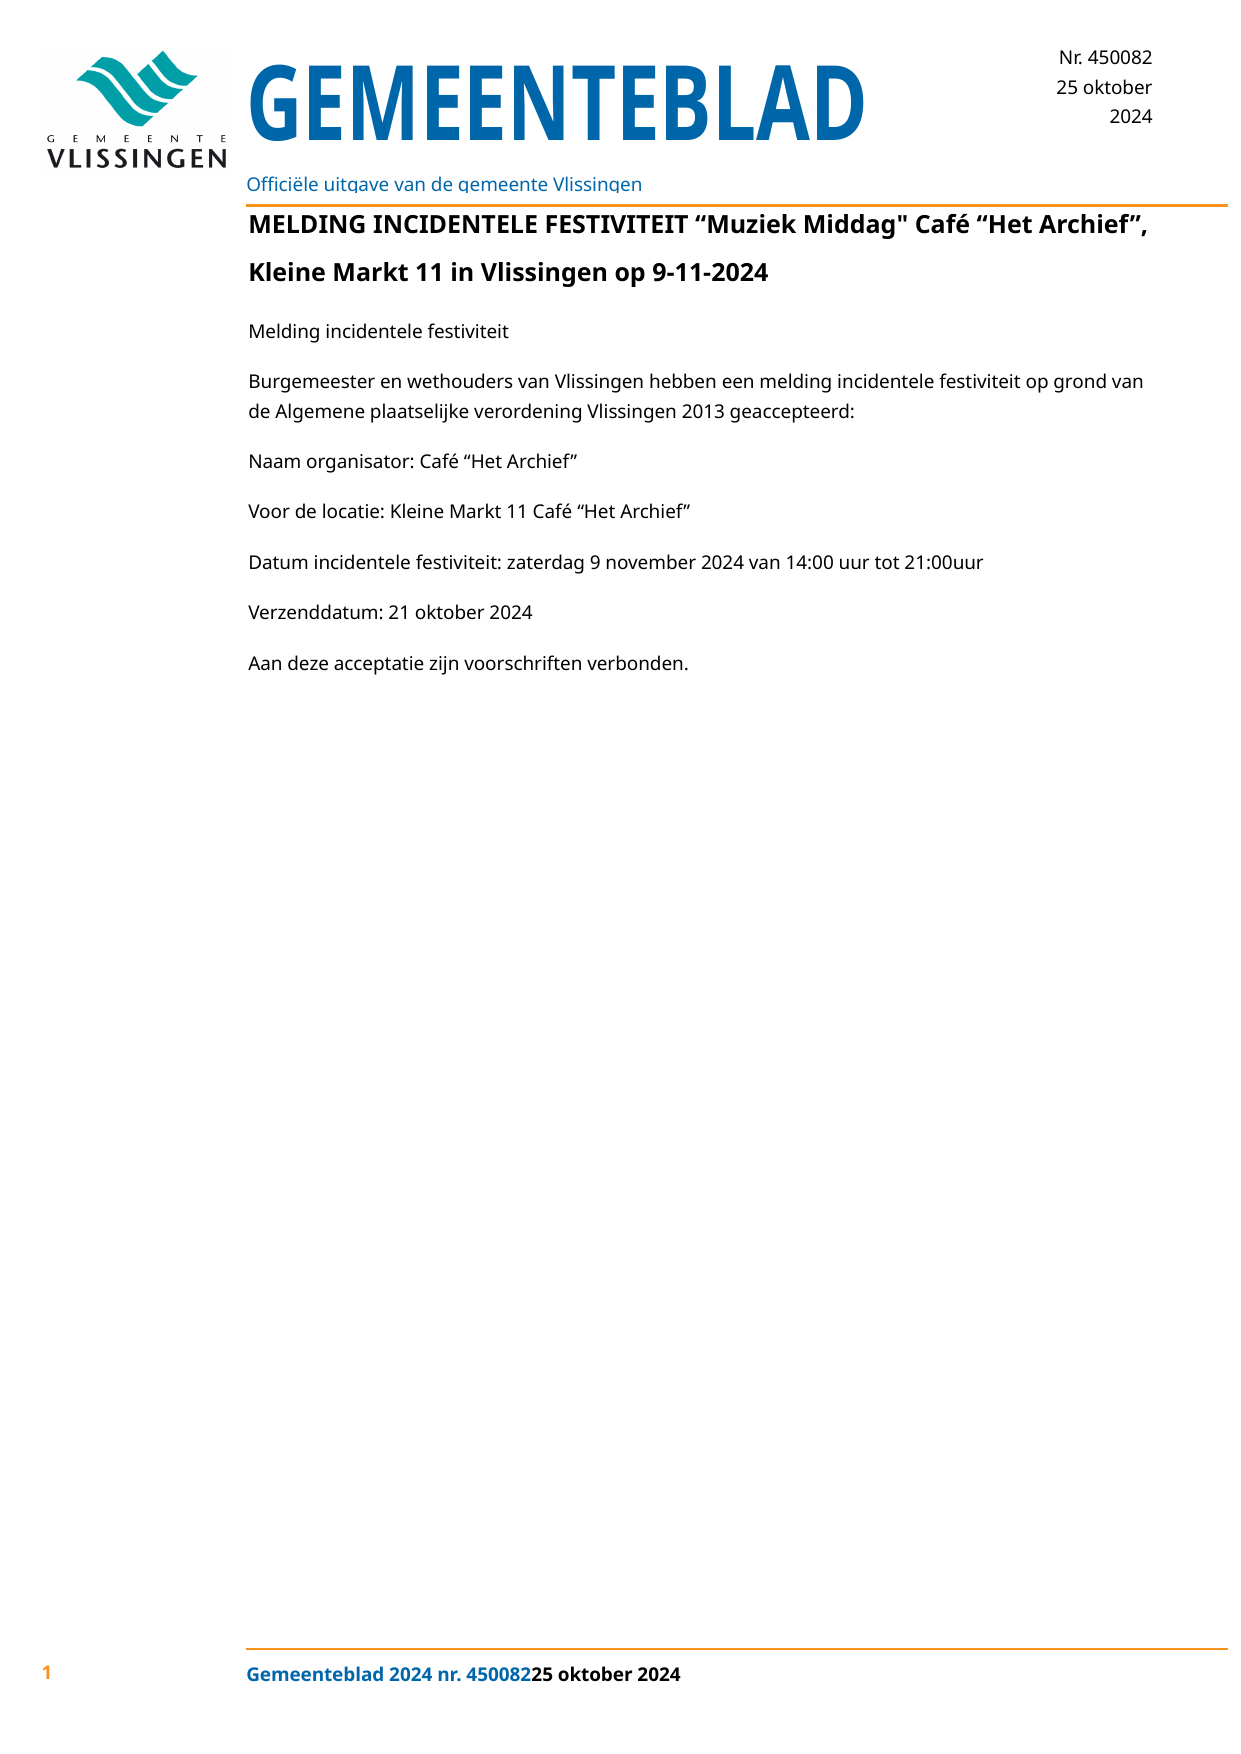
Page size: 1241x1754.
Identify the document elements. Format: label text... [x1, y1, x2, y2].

text Burgemeester en wethouders van Vlissingen hebben een melding incidentele festiviteit op grond van de Algemene plaatselijke verordening Vlissingen 2013 geaccepteerd: [248, 368, 1152, 424]
text Aan deze acceptatie zijn voorschriften verbonden. [248, 650, 1152, 676]
text Verzenddatum: 21 oktober 2024 [248, 599, 1152, 625]
text Naam organisator: Café “Het Archief” [248, 448, 1152, 474]
text MELDING INCIDENTELE FESTIVITEIT “Muziek Middag" Café “Het Archief”, Kleine Markt 11 in Vlissingen op 9-11-2024 [248, 207, 1152, 288]
text Datum incidentele festiviteit: zaterdag 9 november 2024 van 14:00 uur tot 21:00uur [248, 549, 1152, 575]
text Melding incidentele festiviteit [248, 318, 1152, 344]
picture [41, 47, 231, 172]
text Voor de locatie: Kleine Markt 11 Café “Het Archief” [248, 499, 1152, 524]
